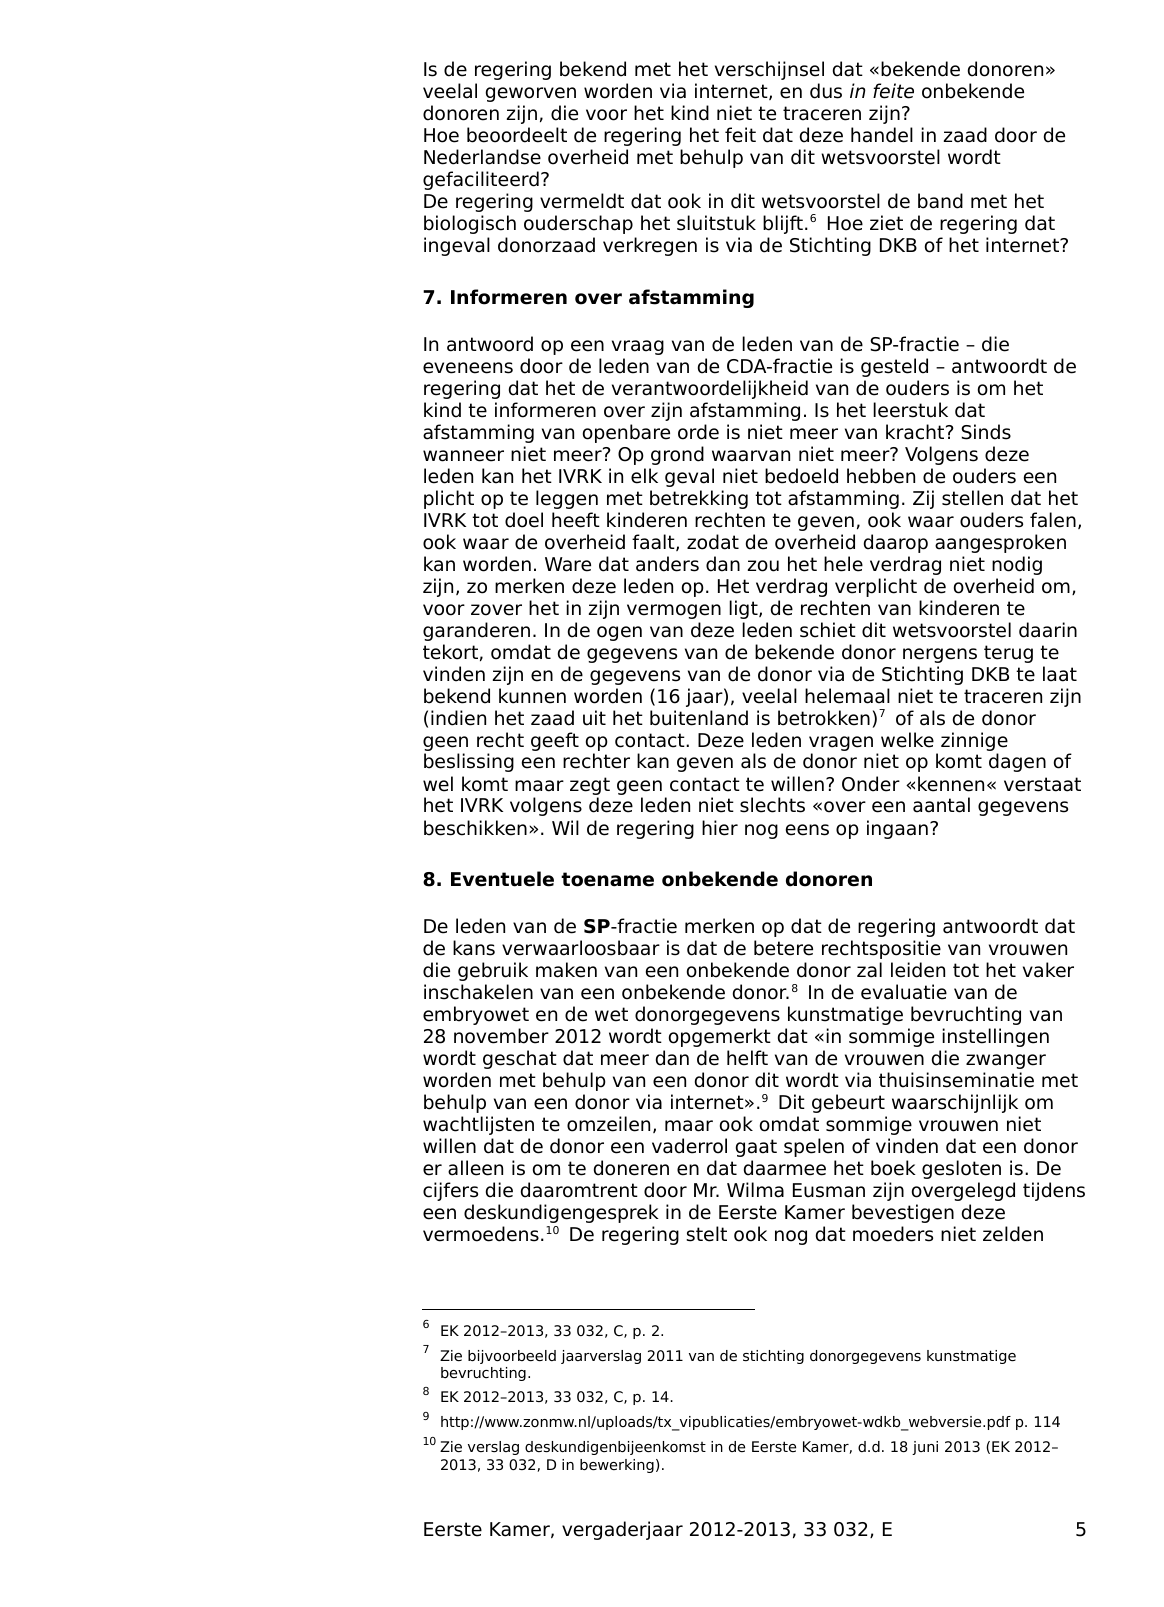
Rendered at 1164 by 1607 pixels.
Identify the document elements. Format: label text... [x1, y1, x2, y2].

text In antwoord op een vraag van de leden van de SP-fractie – die eveneens door de leden van de CDA-fractie is gesteld – antwoordt de regering dat het de verantwoordelijkheid van de ouders is om het kind te informeren over zijn afstamming. Is het leerstuk dat afstamming van openbare orde is niet meer van kracht? Sinds wanneer niet meer? Op grond waarvan niet meer? Volgens deze leden kan het IVRK in elk geval niet bedoeld hebben de ouders een plicht op te leggen met betrekking tot afstamming. Zij stellen dat het IVRK tot doel heeft kinderen rechten te geven, ook waar ouders falen, ook waar de overheid faalt, zodat de overheid daarop aangesproken kan worden. Ware dat anders dan zou het hele verdrag niet nodig zijn, zo merken deze leden op. Het verdrag verplicht de overheid om, voor zover het in zijn vermogen ligt, de rechten van kinderen te garanderen. In de ogen van deze leden schiet dit wetsvoorstel daarin tekort, omdat de gegevens van de bekende donor nergens terug te vinden zijn en de gegevens van de donor via de Stichting DKB te laat bekend kunnen worden (16 jaar), veelal helemaal niet te traceren zijn (indien het zaad uit het buitenland is betrokken) of als de donor geen recht geeft op contact. Deze leden vragen welke zinnige beslissing een rechter kan geven als de donor niet op komt dagen of wel komt maar zegt geen contact te willen? Onder «kennen« verstaat het IVRK volgens deze leden niet slechts «over een aantal gegevens beschikken». Wil de regering hier nog eens op ingaan? [422, 334, 1087, 839]
text De leden van de SP-fractie merken op dat de regering antwoordt dat de kans verwaarloosbaar is dat de betere rechtspositie van vrouwen die gebruik maken van een onbekende donor zal leiden tot het vaker inschakelen van een onbekende donor. In de evaluatie van de embryowet en de wet donorgegevens kunstmatige bevruchting van 28 november 2012 wordt opgemerkt dat «in sommige instellingen wordt geschat dat meer dan de helft van de vrouwen die zwanger worden met behulp van een donor dit wordt via thuisinseminatie met behulp van een donor via internet». Dit gebeurt waarschijnlijk om wachtlijsten te omzeilen, maar ook omdat sommige vrouwen niet willen dat de donor een vaderrol gaat spelen of vinden dat een donor er alleen is om te doneren en dat daarmee het boek gesloten is. De cijfers die daaromtrent door Mr. Wilma Eusman zijn overgelegd tijdens een deskundigengesprek in de Eerste Kamer bevestigen deze vermoedens. De regering stelt ook nog dat moeders niet zelden [422, 916, 1087, 1246]
text Zie bijvoorbeeld jaarverslag 2011 van de stichting donorgegevens kunstmatige bevruchting. [422, 1343, 1087, 1382]
subtitle 8. Eventuele toename onbekende donoren [422, 869, 1087, 891]
text EK 2012–2013, 33 032, C, p. 14. [422, 1385, 1087, 1407]
text Hoe beoordeelt de regering het feit dat deze handel in zaad door de Nederlandse overheid met behulp van dit wetsvoorstel wordt gefaciliteerd? [422, 125, 1087, 191]
subtitle 7. Informeren over afstamming [422, 287, 1087, 309]
text Is de regering bekend met het verschijnsel dat «bekende donoren» veelal geworven worden via internet, en dus in feite onbekende donoren zijn, die voor het kind niet te traceren zijn? [422, 59, 1087, 125]
text De regering vermeldt dat ook in dit wetsvoorstel de band met het biologisch ouderschap het sluitstuk blijft. Hoe ziet de regering dat ingeval donorzaad verkregen is via de Stichting DKB of het internet? [422, 191, 1087, 257]
text Zie verslag deskundigenbijeenkomst in de Eerste Kamer, d.d. 18 juni 2013 (EK 2012–2013, 33 032, D in bewerking). [422, 1435, 1087, 1474]
text http://www.zonmw.nl/uploads/tx_vipublicaties/embryowet-wdkb_webversie.pdf p. 114 [422, 1410, 1087, 1432]
text EK 2012–2013, 33 032, C, p. 2. [422, 1318, 1087, 1341]
